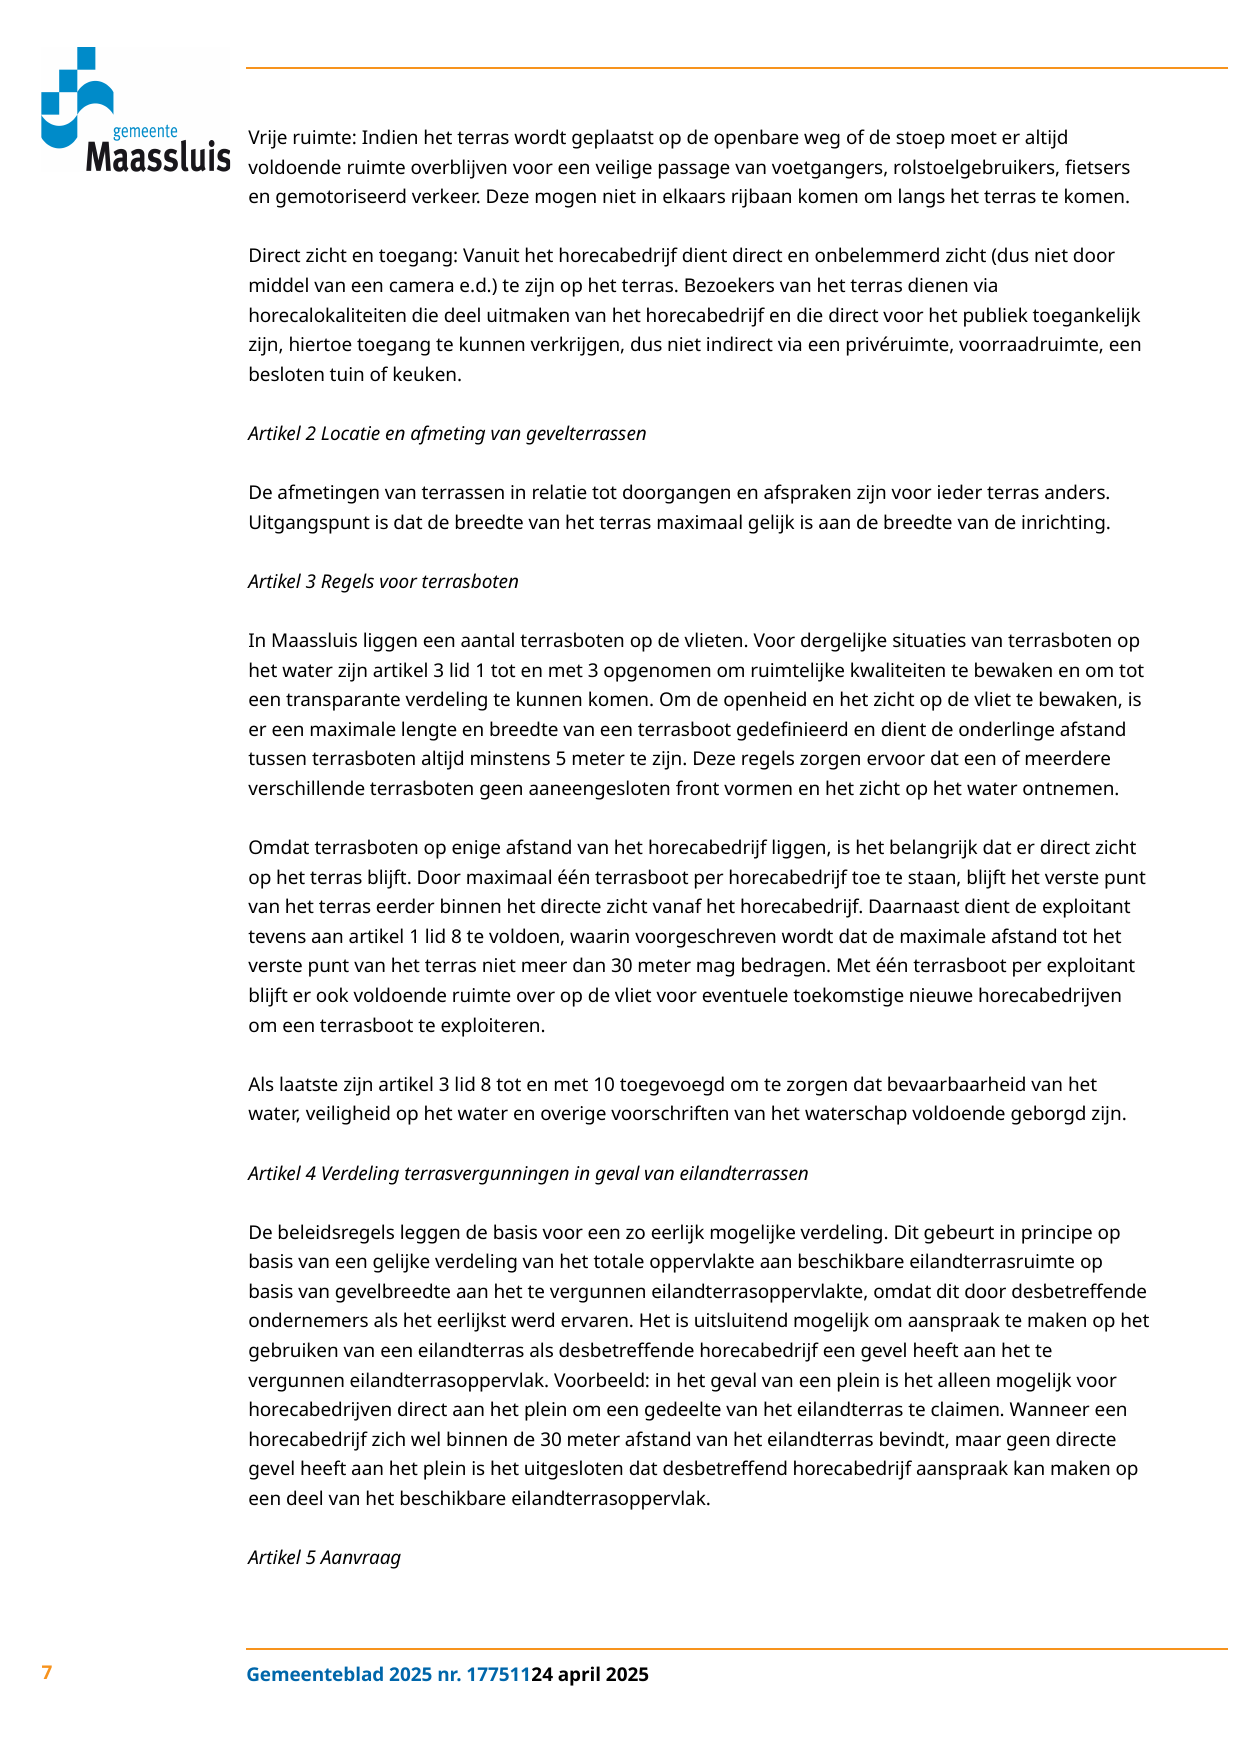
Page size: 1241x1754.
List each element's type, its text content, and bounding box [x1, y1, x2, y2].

text Direct zicht en toegang: Vanuit het horecabedrijf dient direct en onbelemmerd zicht (dus niet door middel van een camera e.d.) te zijn op het terras. Bezoekers van het terras dienen via horecalokaliteiten die deel uitmaken van het horecabedrijf en die direct voor het publiek toegankelijk zijn, hiertoe toegang te kunnen verkrijgen, dus niet indirect via een privéruimte, voorraadruimte, een besloten tuin of keuken. [248, 243, 1152, 387]
text Artikel 4 Verdeling terrasvergunningen in geval van eilandterrassen [248, 1160, 1152, 1186]
text Omdat terrasboten op enige afstand van het horecabedrijf liggen, is het belangrijk dat er direct zicht op het terras blijft. Door maximaal één terrasboot per horecabedrijf toe te staan, blijft het verste punt van het terras eerder binnen het directe zicht vanaf het horecabedrijf. Daarnaast dient de exploitant tevens aan artikel 1 lid 8 te voldoen, waarin voorgeschreven wordt dat de maximale afstand tot het verste punt van het terras niet meer dan 30 meter mag bedragen. Met één terrasboot per exploitant blijft er ook voldoende ruimte over op de vliet voor eventuele toekomstige nieuwe horecabedrijven om een terrasboot te exploiteren. [248, 834, 1152, 1038]
text Vrije ruimte: Indien het terras wordt geplaatst op de openbare weg of de stoep moet er altijd voldoende ruimte overblijven voor een veilige passage van voetgangers, rolstoelgebruikers, fietsers en gemotoriseerd verkeer. Deze mogen niet in elkaars rijbaan komen om langs het terras te komen. [248, 124, 1152, 209]
text In Maassluis liggen een aantal terrasboten op de vlieten. Voor dergelijke situaties van terrasboten op het water zijn artikel 3 lid 1 tot en met 3 opgenomen om ruimtelijke kwaliteiten te bewaken en om tot een transparante verdeling te kunnen komen. Om de openheid en het zicht op de vliet te bewaken, is er een maximale lengte en breedte van een terrasboot gedefinieerd en dient de onderlinge afstand tussen terrasboten altijd minstens 5 meter te zijn. Deze regels zorgen ervoor dat een of meerdere verschillende terrasboten geen aaneengesloten front vormen en het zicht op het water ontnemen. [248, 627, 1152, 801]
picture [41, 47, 231, 172]
picture [41, 47, 77, 92]
text Artikel 5 Aanvraag [248, 1544, 1152, 1570]
text Artikel 2 Locatie en afmeting van gevelterrassen [248, 420, 1152, 446]
text De afmetingen van terrassen in relatie tot doorgangen en afspraken zijn voor ieder terras anders. Uitgangspunt is dat de breedte van het terras maximaal gelijk is aan de breedte van de inrichting. [248, 479, 1152, 535]
text Als laatste zijn artikel 3 lid 8 tot en met 10 toegevoegd om te zorgen dat bevaarbaarheid van het water, veiligheid op het water en overige voorschriften van het waterschap voldoende geborgd zijn. [248, 1071, 1152, 1126]
text De beleidsregels leggen de basis voor een zo eerlijk mogelijke verdeling. Dit gebeurt in principe op basis van een gelijke verdeling van het totale oppervlakte aan beschikbare eilandterrasruimte op basis van gevelbreedte aan het te vergunnen eilandterrasoppervlakte, omdat dit door desbetreffende ondernemers als het eerlijkst werd ervaren. Het is uitsluitend mogelijk om aanspraak te maken op het gebruiken van een eilandterras als desbetreffende horecabedrijf een gevel heeft aan het te vergunnen eilandterrasoppervlak. Voorbeeld: in het geval van een plein is het alleen mogelijk voor horecabedrijven direct aan het plein om een gedeelte van het eilandterras te claimen. Wanneer een horecabedrijf zich wel binnen de 30 meter afstand van het eilandterras bevindt, maar geen directe gevel heeft aan het plein is het uitgesloten dat desbetreffend horecabedrijf aanspraak kan maken op een deel van het beschikbare eilandterrasoppervlak. [248, 1219, 1152, 1511]
text Artikel 3 Regels voor terrasboten [248, 568, 1152, 594]
